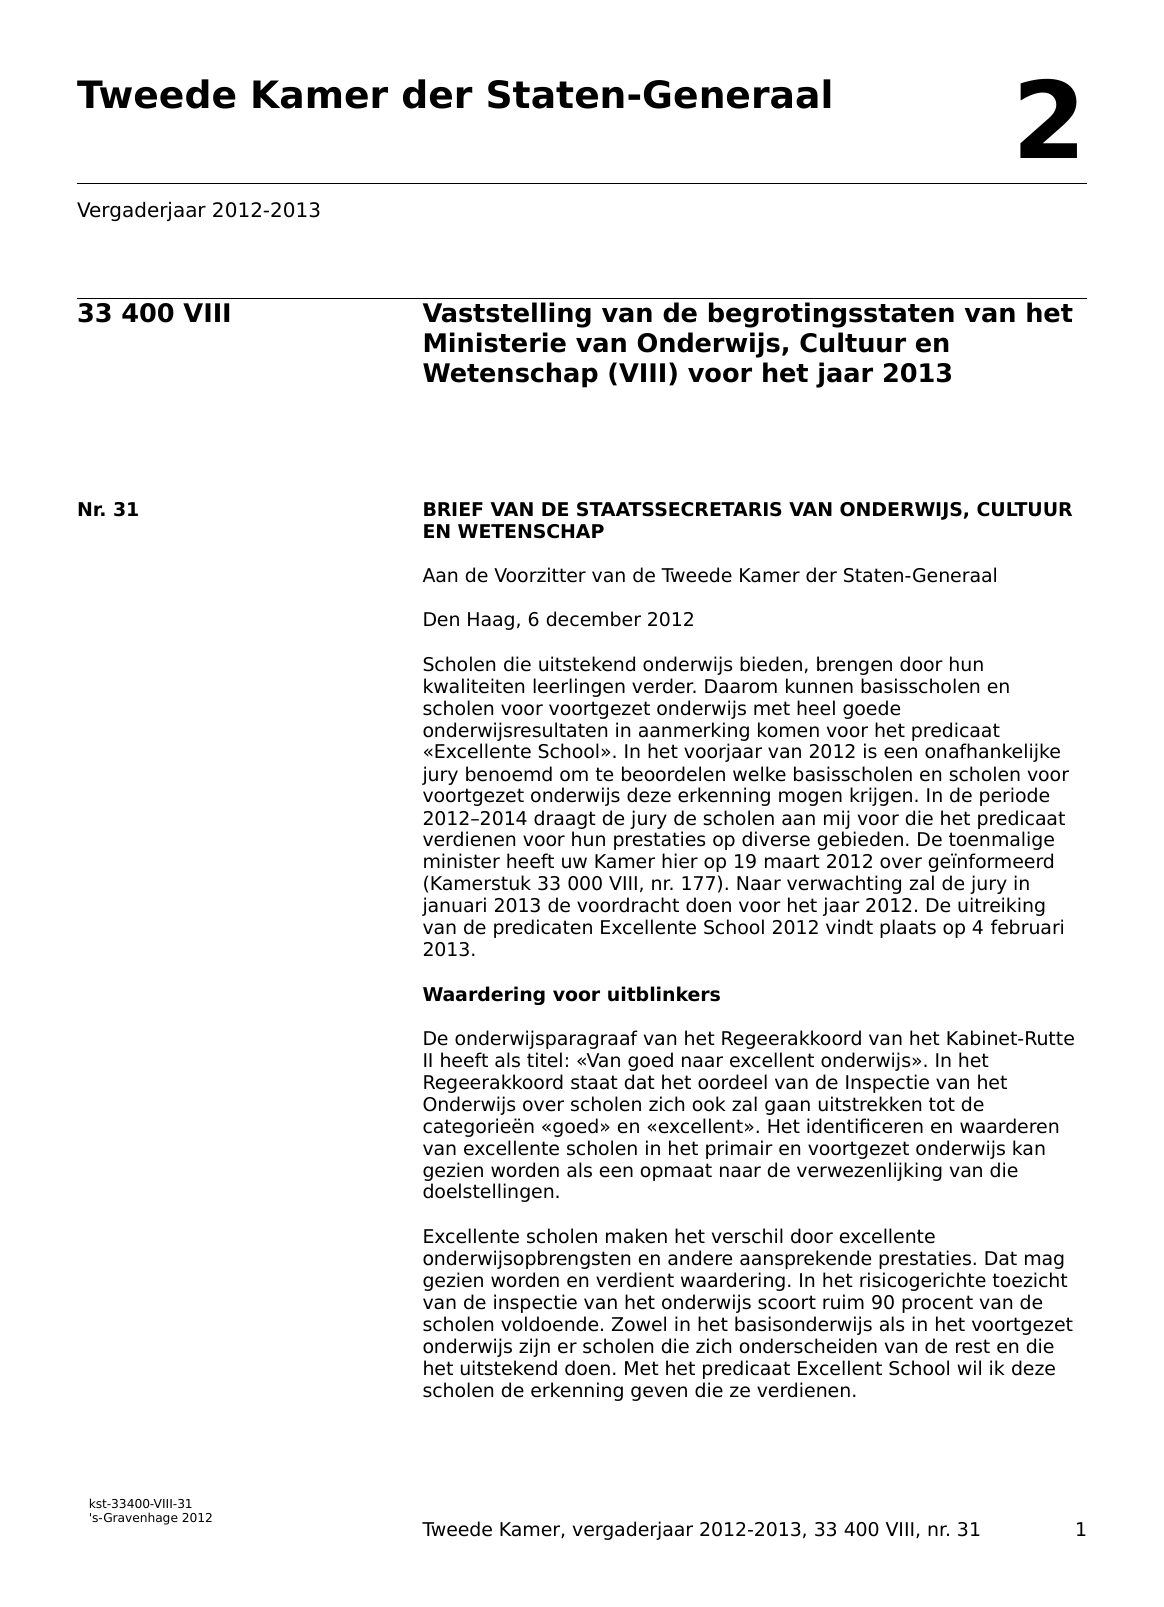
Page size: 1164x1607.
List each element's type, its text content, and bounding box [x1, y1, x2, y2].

subtitle Waardering voor uitblinkers [422, 983, 1087, 1005]
text De onderwijsparagraaf van het Regeerakkoord van het Kabinet-Rutte II heeft als titel: «Van goed naar excellent onderwijs». In het Regeerakkoord staat dat het oordeel van de Inspectie van het Onderwijs over scholen zich ook zal gaan uitstrekken tot de categorieën «goed» en «excellent». Het identificeren en waarderen van excellente scholen in het primair en voortgezet onderwijs kan gezien worden als een opmaat naar de verwezenlijking van die doelstellingen. [422, 1028, 1087, 1203]
table_header Tweede Kamer der Staten-Generaal [77, 59, 886, 183]
table_cell Vergaderjaar 2012-2013 [77, 184, 1087, 298]
text kst-33400-VIII-31 [88, 1497, 323, 1511]
text Aan de Voorzitter van de Tweede Kamer der Staten-Generaal [422, 565, 1087, 587]
text 's-Gravenhage 2012 [88, 1511, 323, 1525]
text Scholen die uitstekend onderwijs bieden, brengen door hun kwaliteiten leerlingen verder. Daarom kunnen basisscholen en scholen voor voortgezet onderwijs met heel goede onderwijsresultaten in aanmerking komen voor het predicaat «Excellente School». In het voorjaar van 2012 is een onafhankelijke jury benoemd om te beoordelen welke basisscholen en scholen voor voortgezet onderwijs deze erkenning mogen krijgen. In de periode 2012–2014 draagt de jury de scholen aan mij voor die het predicaat verdienen voor hun prestaties op diverse gebieden. De toenmalige minister heeft uw Kamer hier op 19 maart 2012 over geïnformeerd (Kamerstuk 33 000 VIII, nr. 177). Naar verwachting zal de jury in januari 2013 de voordracht doen voor het jaar 2012. De uitreiking van de predicaten Excellente School 2012 vindt plaats op 4 februari 2013. [422, 653, 1087, 961]
text Den Haag, 6 december 2012 [422, 609, 1087, 631]
text Excellente scholen maken het verschil door excellente onderwijsopbrengsten en andere aansprekende prestaties. Dat mag gezien worden en verdient waardering. In het risicogerichte toezicht van de inspectie van het onderwijs scoort ruim 90 procent van de scholen voldoende. Zowel in het basisonderwijs als in het voortgezet onderwijs zijn er scholen die zich onderscheiden van de rest en die het uitstekend doen. Met het predicaat Excellent School wil ik deze scholen de erkenning geven die ze verdienen. [422, 1226, 1087, 1401]
subtitle Nr. 31 BRIEF VAN DE STAATSSECRETARIS VAN ONDERWIJS, CULTUUR EN WETENSCHAP [77, 499, 1087, 543]
subtitle 33 400 VIII Vaststelling van de begrotingsstaten van het Ministerie van Onderwijs, Cultuur en Wetenschap (VIII) voor het jaar 2013 [77, 299, 1087, 388]
table_header 2 [886, 59, 1087, 183]
